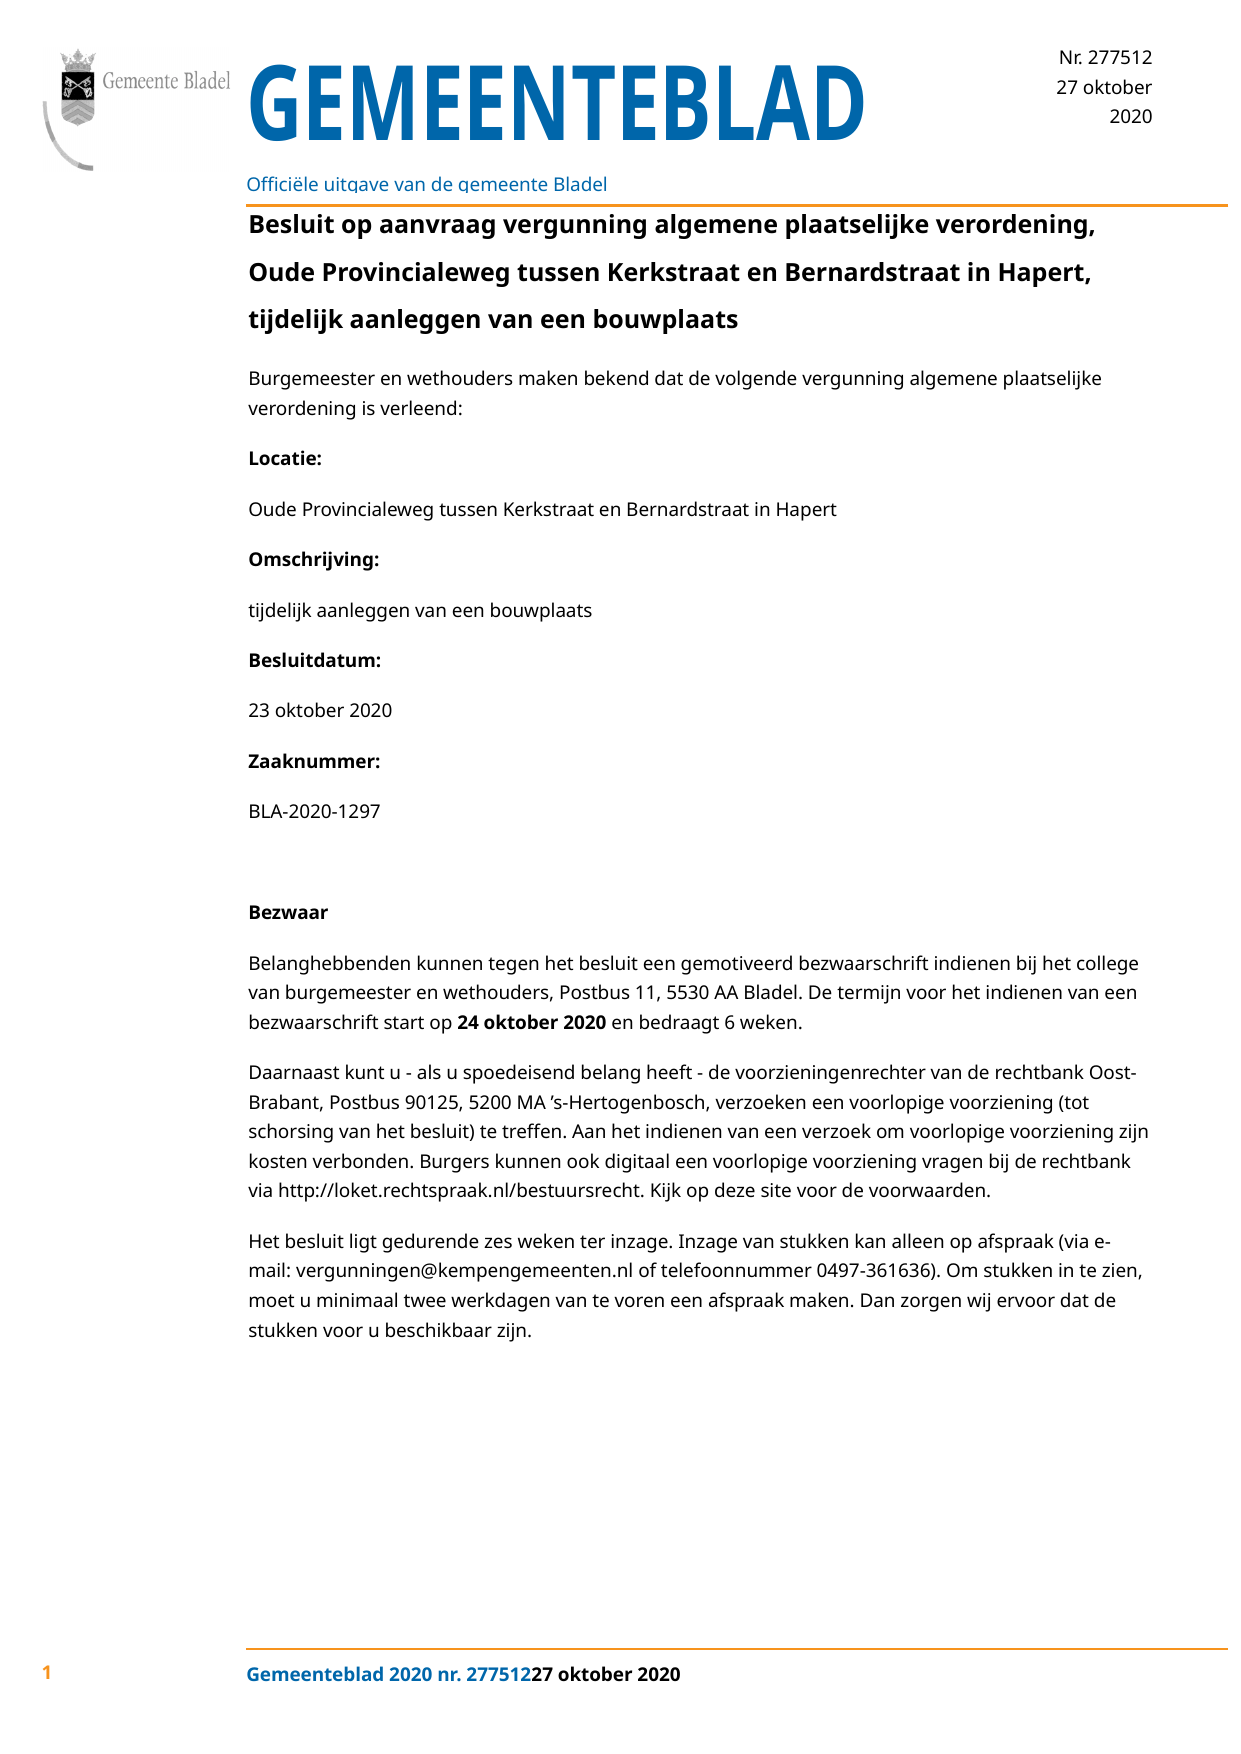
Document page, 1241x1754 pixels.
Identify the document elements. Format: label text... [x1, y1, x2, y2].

text Bezwaar [248, 899, 1152, 925]
text Besluitdatum: [248, 647, 1152, 673]
text Oude Provincialeweg tussen Kerkstraat en Bernardstraat in Hapert [248, 496, 1152, 522]
text Belanghebbenden kunnen tegen het besluit een gemotiveerd bezwaarschrift indienen bij het college van burgemeester en wethouders, Postbus 11, 5530 AA Bladel. De termijn voor het indienen van een bezwaarschrift start op 24 oktober 2020 en bedraagt 6 weken. [248, 950, 1152, 1034]
text BLA-2020-1297 [248, 798, 1152, 824]
text Omschrijving: [248, 546, 1152, 572]
text Besluit op aanvraag vergunning algemene plaatselijke verordening, Oude Provincialeweg tussen Kerkstraat en Bernardstraat in Hapert, tijdelijk aanleggen van een bouwplaats [248, 207, 1152, 336]
text Daarnaast kunt u - als u spoedeisend belang heeft - de voorzieningenrechter van de rechtbank Oost-Brabant, Postbus 90125, 5200 MA ’s-Hertogenbosch, verzoeken een voorlopige voorziening (tot schorsing van het besluit) te treffen. Aan het indienen van een verzoek om voorlopige voorziening zijn kosten verbonden. Burgers kunnen ook digitaal een voorlopige voorziening vragen bij de rechtbank via http://loket.rechtspraak.nl/bestuursrecht. Kijk op deze site voor de voorwaarden. [248, 1059, 1152, 1203]
text Locatie: [248, 446, 1152, 471]
picture [41, 47, 231, 172]
text Het besluit ligt gedurende zes weken ter inzage. Inzage van stukken kan alleen op afspraak (via e-mail: vergunningen@kempengemeenten.nl of telefoonnummer 0497-361636). Om stukken in te zien, moet u minimaal twee werkdagen van te voren een afspraak maken. Dan zorgen wij ervoor dat de stukken voor u beschikbaar zijn. [248, 1228, 1152, 1342]
text tijdelijk aanleggen van een bouwplaats [248, 597, 1152, 622]
text Zaaknummer: [248, 748, 1152, 774]
text 23 oktober 2020 [248, 698, 1152, 723]
text Burgemeester en wethouders maken bekend dat de volgende vergunning algemene plaatselijke verordening is verleend: [248, 366, 1152, 421]
